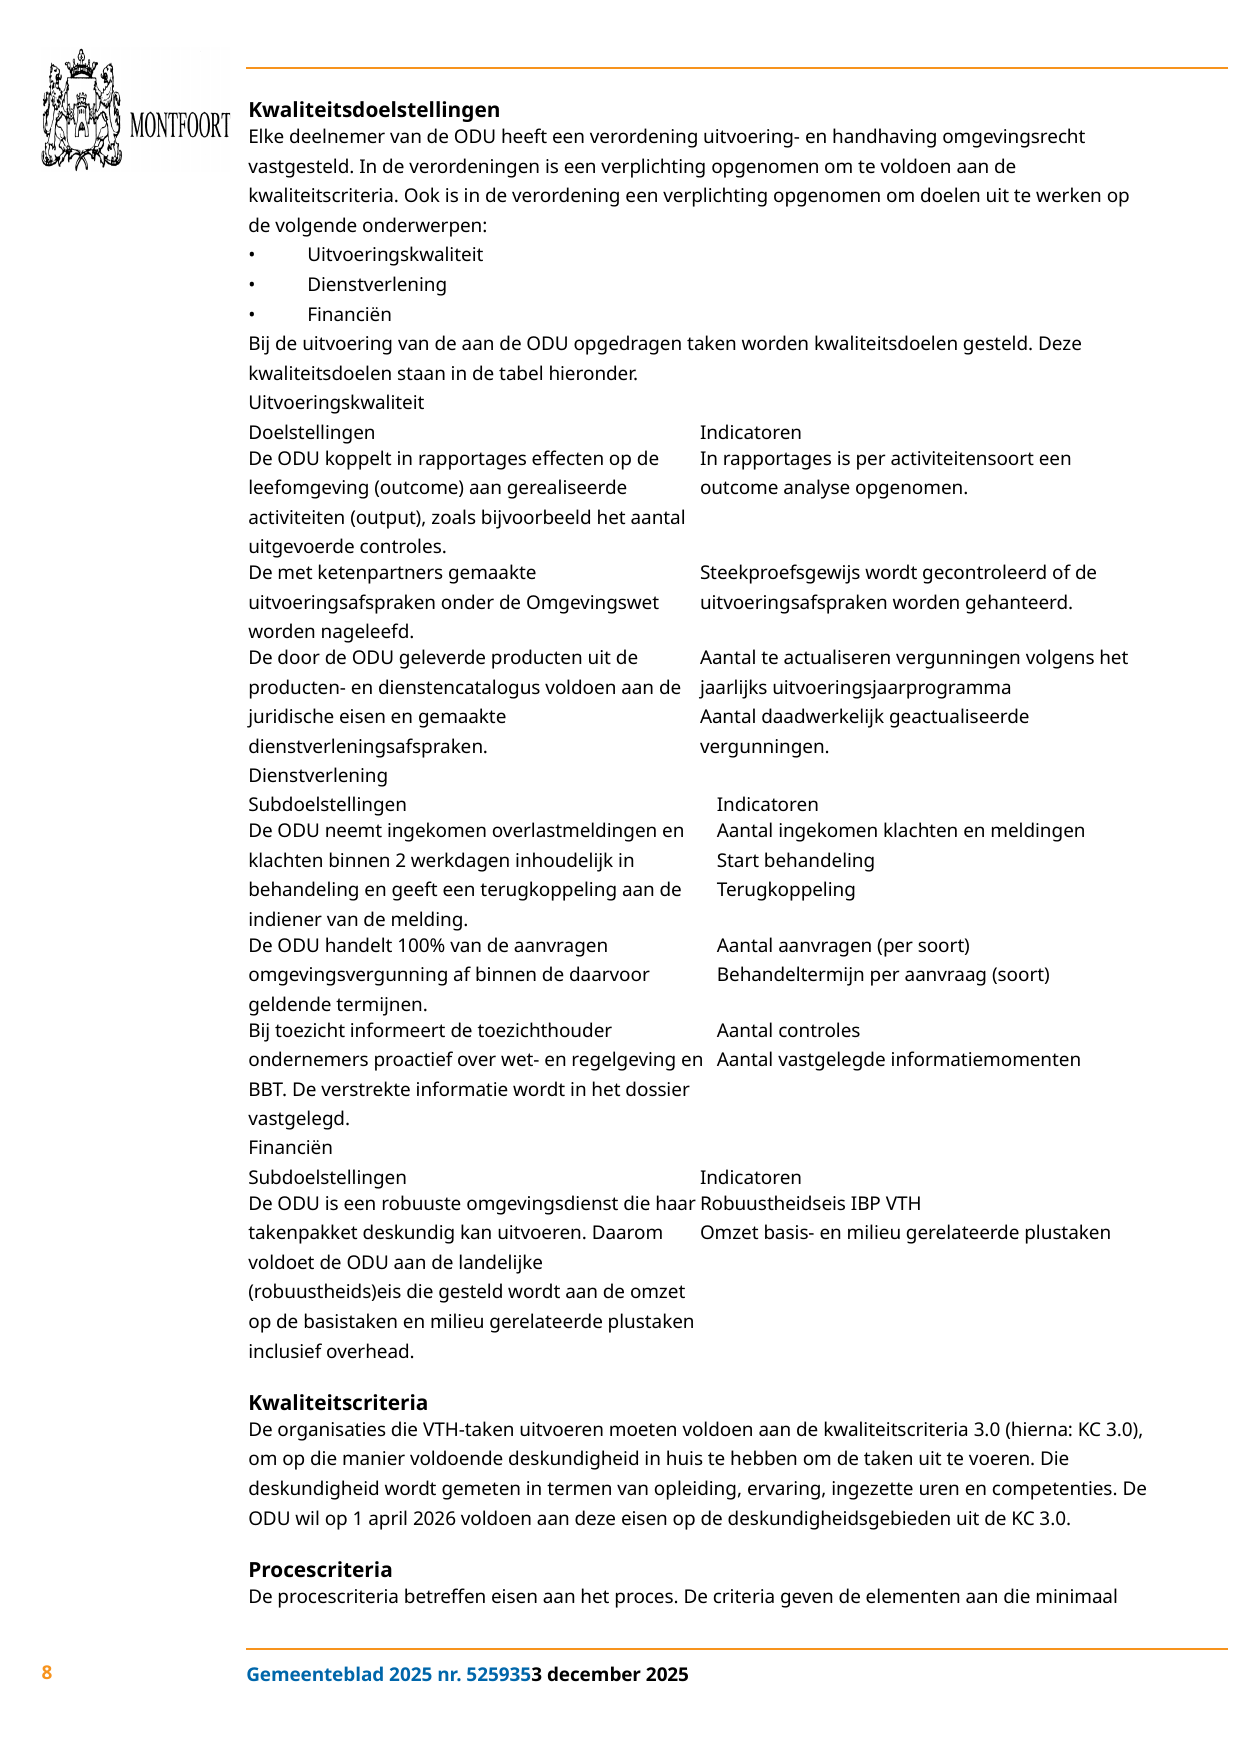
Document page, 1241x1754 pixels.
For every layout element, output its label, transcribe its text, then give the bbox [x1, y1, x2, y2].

table_cell De met ketenpartners gemaakte uitvoeringsafspraken onder de Omgevingswet worden nageleefd. [248, 559, 700, 644]
list Uitvoeringskwaliteit [248, 242, 1152, 267]
table_cell De ODU koppelt in rapportages effecten op de leefomgeving (outcome) aan gerealiseerde activiteiten (output), zoals bijvoorbeeld het aantal uitgevoerde controles. [248, 445, 700, 559]
text Bij de uitvoering van de aan de ODU opgedragen taken worden kwaliteitsdoelen gesteld. Deze kwaliteitsdoelen staan in de tabel hieronder. [248, 330, 1152, 386]
table_cell Aantal controles Aantal vastgelegde informatiemomenten [717, 1017, 1152, 1131]
table_header Subdoelstellingen [248, 1164, 700, 1190]
text De organisaties die VTH-taken uitvoeren moeten voldoen aan de kwaliteitscriteria 3.0 (hierna: KC 3.0), om op die manier voldoende deskundigheid in huis te hebben om de taken uit te voeren. Die deskundigheid wordt gemeten in termen van opleiding, ervaring, ingezette uren en competenties. De ODU wil op 1 april 2026 voldoen aan deze eisen op de deskundigheidsgebieden uit de KC 3.0. [248, 1416, 1152, 1531]
table_cell De ODU neemt ingekomen overlastmeldingen en klachten binnen 2 werkdagen inhoudelijk in behandeling en geeft een terugkoppeling aan de indiener van de melding. [248, 818, 717, 932]
text Financiën [248, 1134, 1152, 1160]
table_cell De ODU is een robuuste omgevingsdienst die haar takenpakket deskundig kan uitvoeren. Daarom voldoet de ODU aan de landelijke (robuustheids)eis die gesteld wordt aan de omzet op de basistaken en milieu gerelateerde plustaken inclusief overhead. [248, 1190, 700, 1363]
table_header Subdoelstellingen [248, 792, 717, 817]
table_header Indicatoren [717, 792, 1152, 817]
table_header Doelstellingen [248, 419, 700, 445]
table_header Indicatoren [700, 419, 1152, 445]
text Kwaliteitsdoelstellingen [248, 95, 1152, 123]
table_header Indicatoren [700, 1164, 1152, 1190]
table_cell De ODU handelt 100% van de aanvragen omgevingsvergunning af binnen de daarvoor geldende termijnen. [248, 932, 717, 1017]
text Procescriteria [248, 1555, 1152, 1584]
text De procescriteria betreffen eisen aan het proces. De criteria geven de elementen aan die minimaal [248, 1584, 1152, 1609]
text Kwaliteitscriteria [248, 1388, 1152, 1416]
table_cell Aantal te actualiseren vergunningen volgens het jaarlijks uitvoeringsjaarprogramma Aantal daadwerkelijk geactualiseerde vergunningen. [700, 644, 1152, 759]
picture [41, 47, 231, 172]
table_cell Bij toezicht informeert de toezichthouder ondernemers proactief over wet- en regelgeving en BBT. De verstrekte informatie wordt in het dossier vastgelegd. [248, 1017, 717, 1131]
table_cell Robuustheidseis IBP VTH Omzet basis- en milieu gerelateerde plustaken [700, 1190, 1152, 1363]
table_cell Aantal ingekomen klachten en meldingen Start behandeling Terugkoppeling [717, 818, 1152, 932]
table_cell In rapportages is per activiteitensoort een outcome analyse opgenomen. [700, 445, 1152, 559]
text Uitvoeringskwaliteit [248, 389, 1152, 415]
list Financiën [248, 301, 1152, 326]
text Elke deelnemer van de ODU heeft een verordening uitvoering- en handhaving omgevingsrecht vastgesteld. In de verordeningen is een verplichting opgenomen om te voldoen aan de kwaliteitscriteria. Ook is in de verordening een verplichting opgenomen om doelen uit te werken op de volgende onderwerpen: [248, 123, 1152, 238]
list Dienstverlening [248, 271, 1152, 297]
text Dienstverlening [248, 762, 1152, 788]
table_cell Aantal aanvragen (per soort) Behandeltermijn per aanvraag (soort) [717, 932, 1152, 1017]
table_cell De door de ODU geleverde producten uit de producten- en dienstencatalogus voldoen aan de juridische eisen en gemaakte dienstverleningsafspraken. [248, 644, 700, 759]
table_cell Steekproefsgewijs wordt gecontroleerd of de uitvoeringsafspraken worden gehanteerd. [700, 559, 1152, 644]
